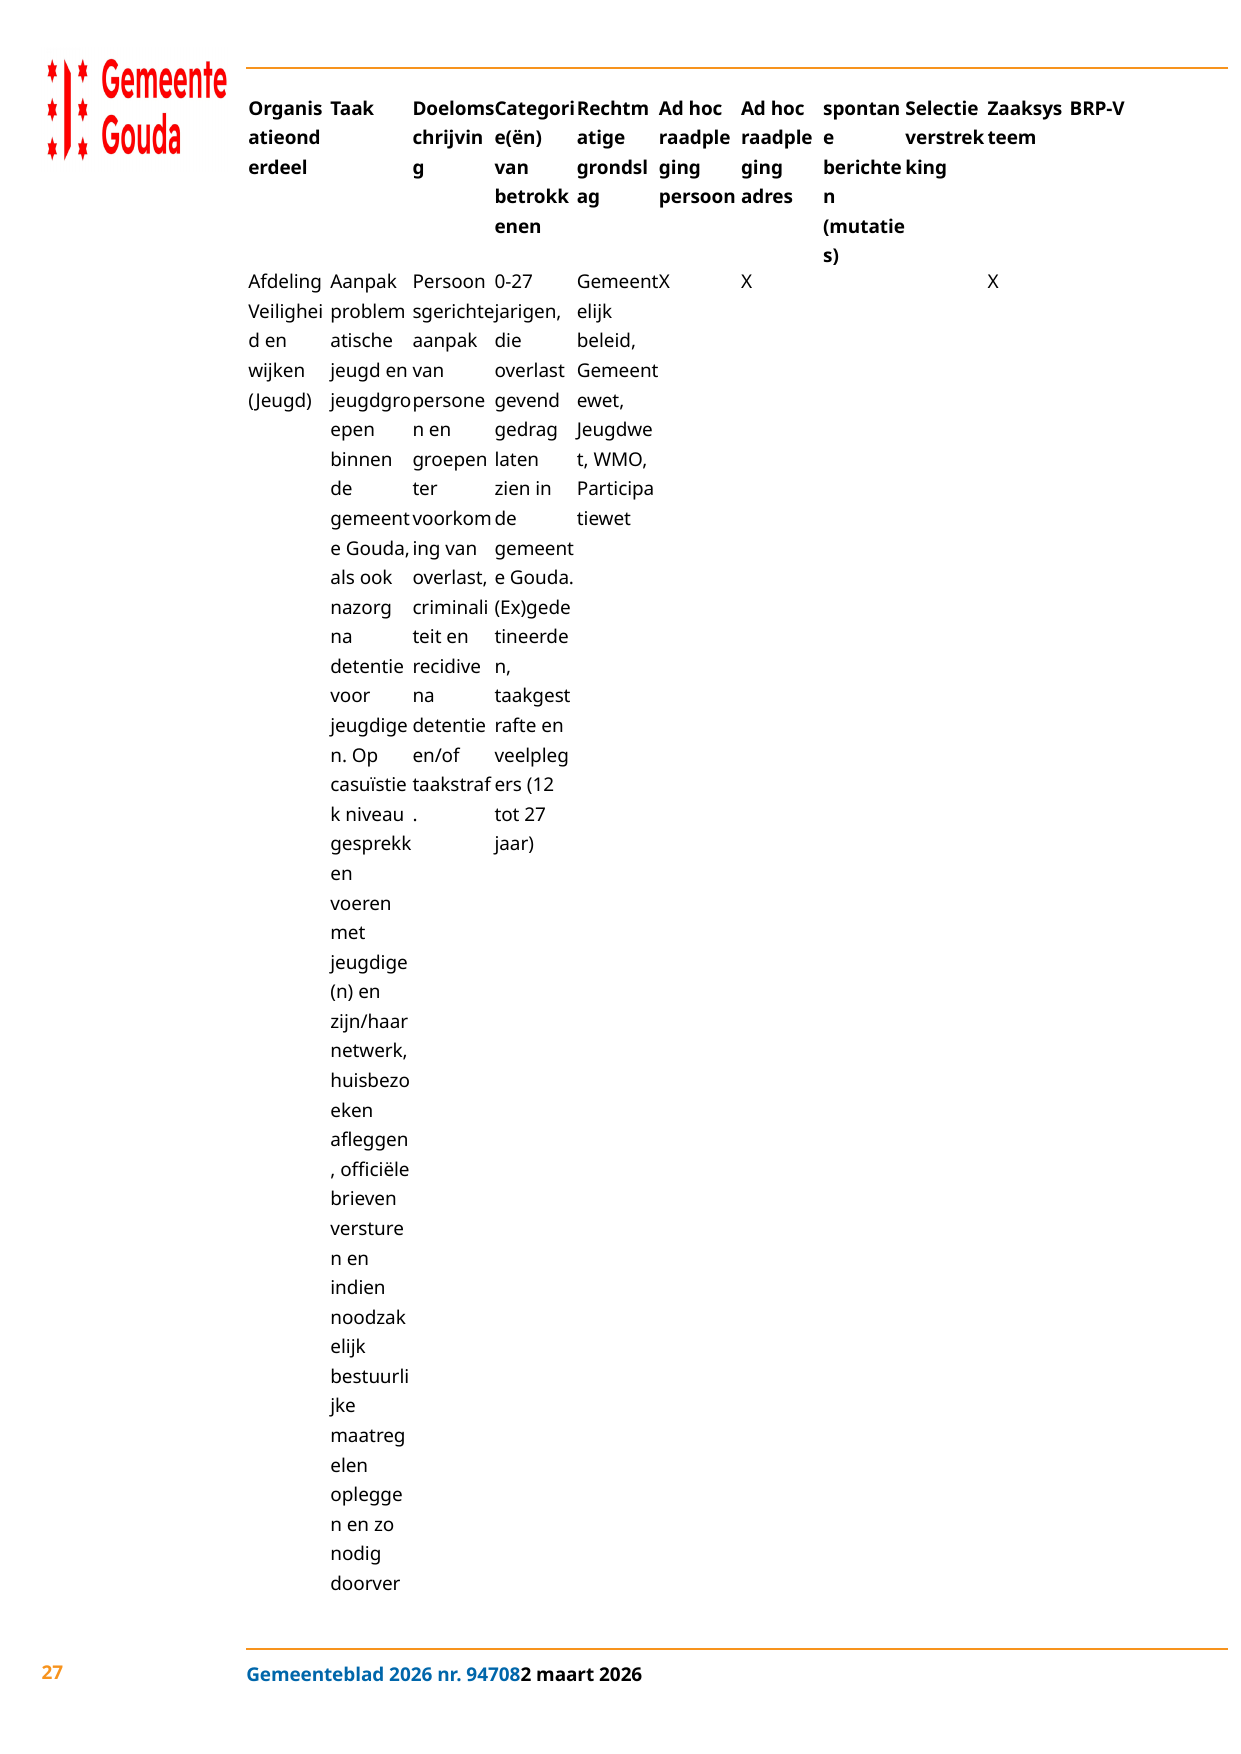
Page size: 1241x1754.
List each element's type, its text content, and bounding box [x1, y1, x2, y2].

table_header Ad hoc raadpleging adres [741, 95, 823, 268]
table_cell Afdeling Veiligheid en wijken (Jeugd) [248, 269, 330, 1596]
table_cell Aanpak problematische jeugd en jeugdgroepen binnen de gemeente Gouda, als ook nazorg na detentie voor jeugdigen. Op casuïstiek niveau gesprekken voeren met jeugdige(n) en zijn/haar netwerk, huisbezoeken afleggen, officiële brieven versturen en indien noodzakelijk bestuurlijke maatregelen opleggen en zo nodig doorver [330, 269, 412, 1596]
table_header Doelomschrijving [412, 95, 494, 268]
table_cell X [741, 269, 823, 1596]
table_cell X [659, 269, 741, 1596]
table_cell Gemeentelijk beleid, Gemeentewet, Jeugdwet, WMO, Participatiewet [577, 269, 659, 1596]
table_header Taak [330, 95, 412, 268]
table_header BRP-V [1069, 95, 1152, 268]
table_header Rechtmatige grondslag [577, 95, 659, 268]
table_header Zaaksysteem [987, 95, 1069, 268]
table_cell 0-27 jarigen, die overlast gevend gedrag laten zien in de gemeente Gouda. (Ex)gedetineerden, taakgestrafte en veelplegers (12 tot 27 jaar) [494, 269, 577, 1596]
picture [41, 47, 231, 172]
table_cell [905, 269, 987, 1596]
table_cell [1069, 269, 1152, 1596]
table_cell [823, 269, 905, 1596]
table_cell X [987, 269, 1069, 1596]
table_cell Persoonsgerichte aanpak van personen en groepen ter voorkoming van overlast, criminaliteit en recidive na detentie en/of taakstraf. [412, 269, 494, 1596]
table_header Categorie(ën) van betrokkenen [494, 95, 577, 268]
table_header Organisatieonderdeel [248, 95, 330, 268]
table_header spontane berichten (mutaties) [823, 95, 905, 268]
table_header Selectieverstrekking [905, 95, 987, 268]
table_header Ad hoc raadpleging persoon [659, 95, 741, 268]
